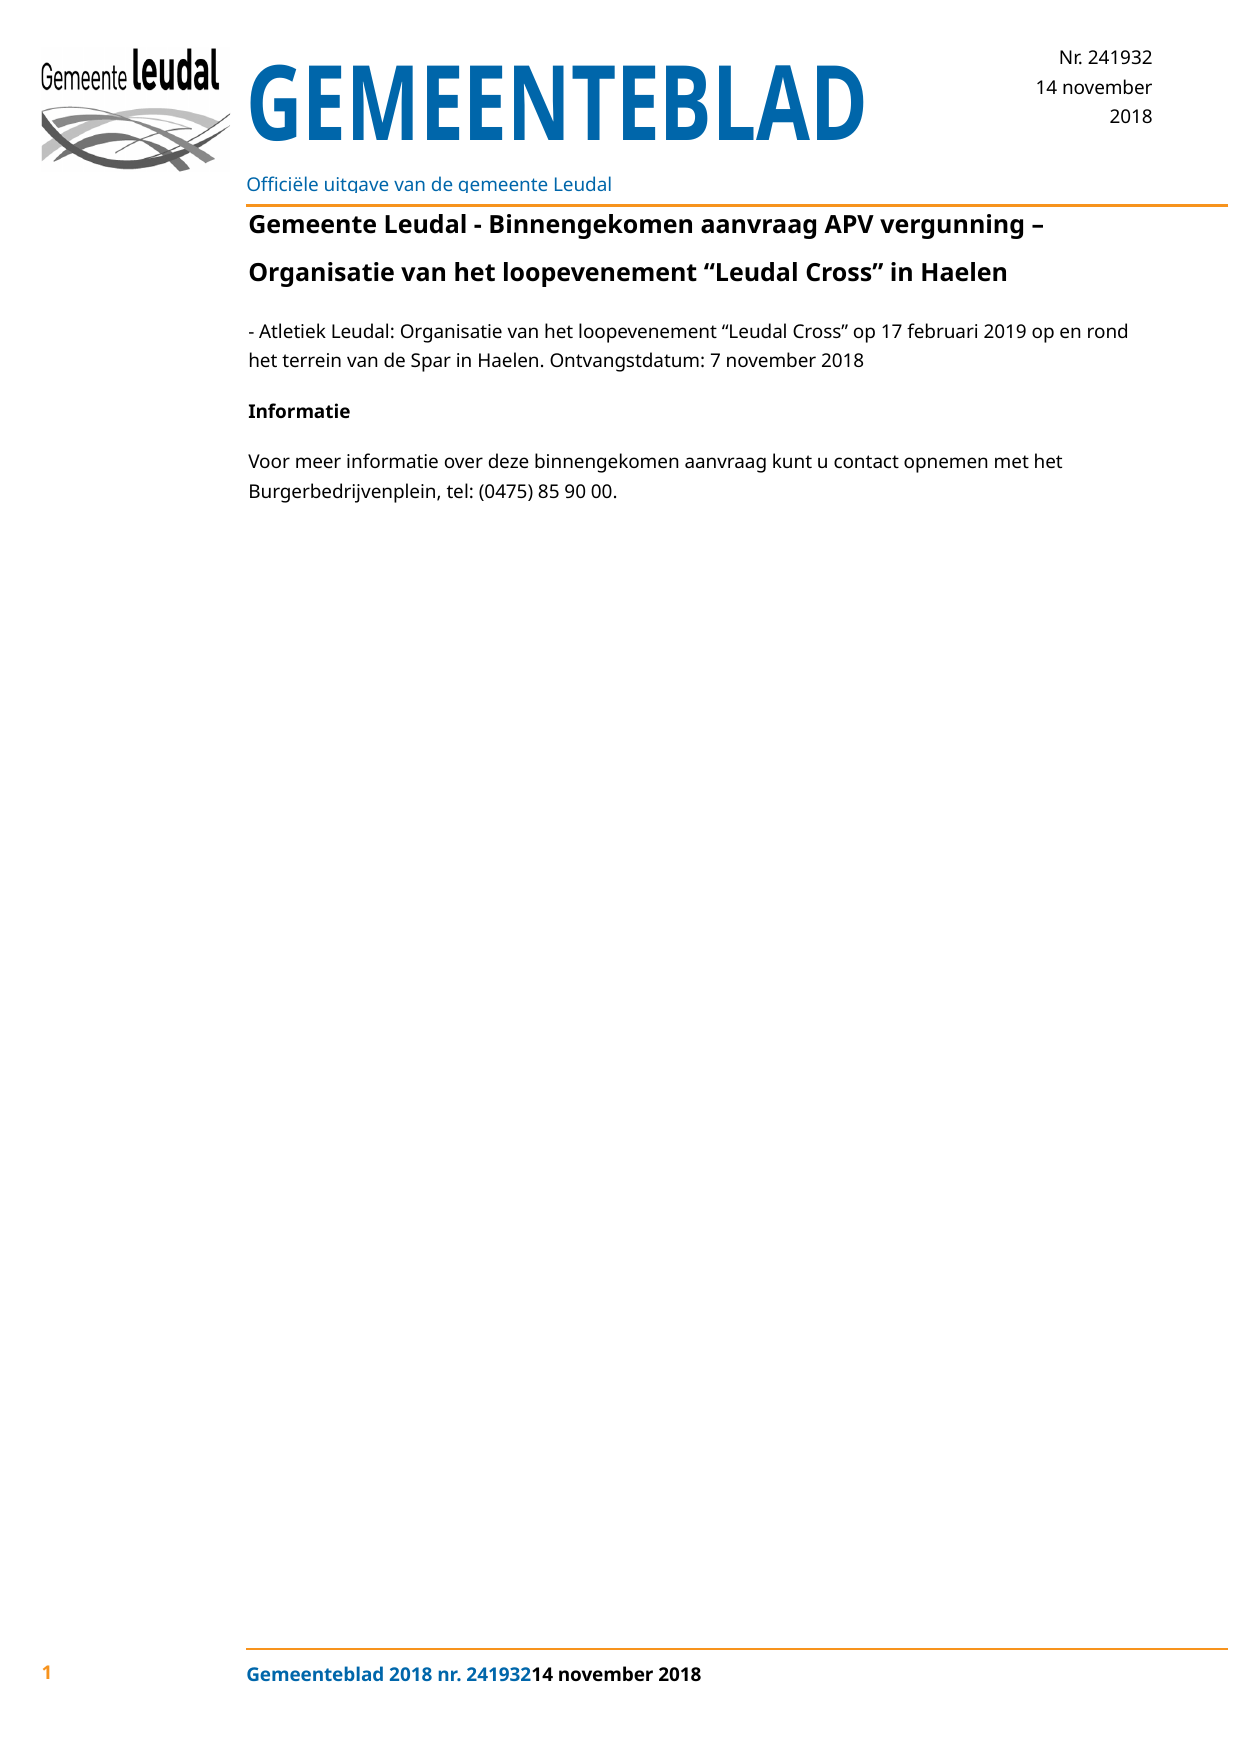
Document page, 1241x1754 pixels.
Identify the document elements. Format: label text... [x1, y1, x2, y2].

text Gemeente Leudal - Binnengekomen aanvraag APV vergunning – Organisatie van het loopevenement “Leudal Cross” in Haelen [248, 207, 1152, 288]
text Informatie [248, 398, 1152, 424]
text - Atletiek Leudal: Organisatie van het loopevenement “Leudal Cross” op 17 februari 2019 op en rond het terrein van de Spar in Haelen. Ontvangstdatum: 7 november 2018 [248, 318, 1152, 373]
text Voor meer informatie over deze binnengekomen aanvraag kunt u contact opnemen met het Burgerbedrijvenplein, tel: (0475) 85 90 00. [248, 448, 1152, 504]
picture [41, 47, 231, 172]
